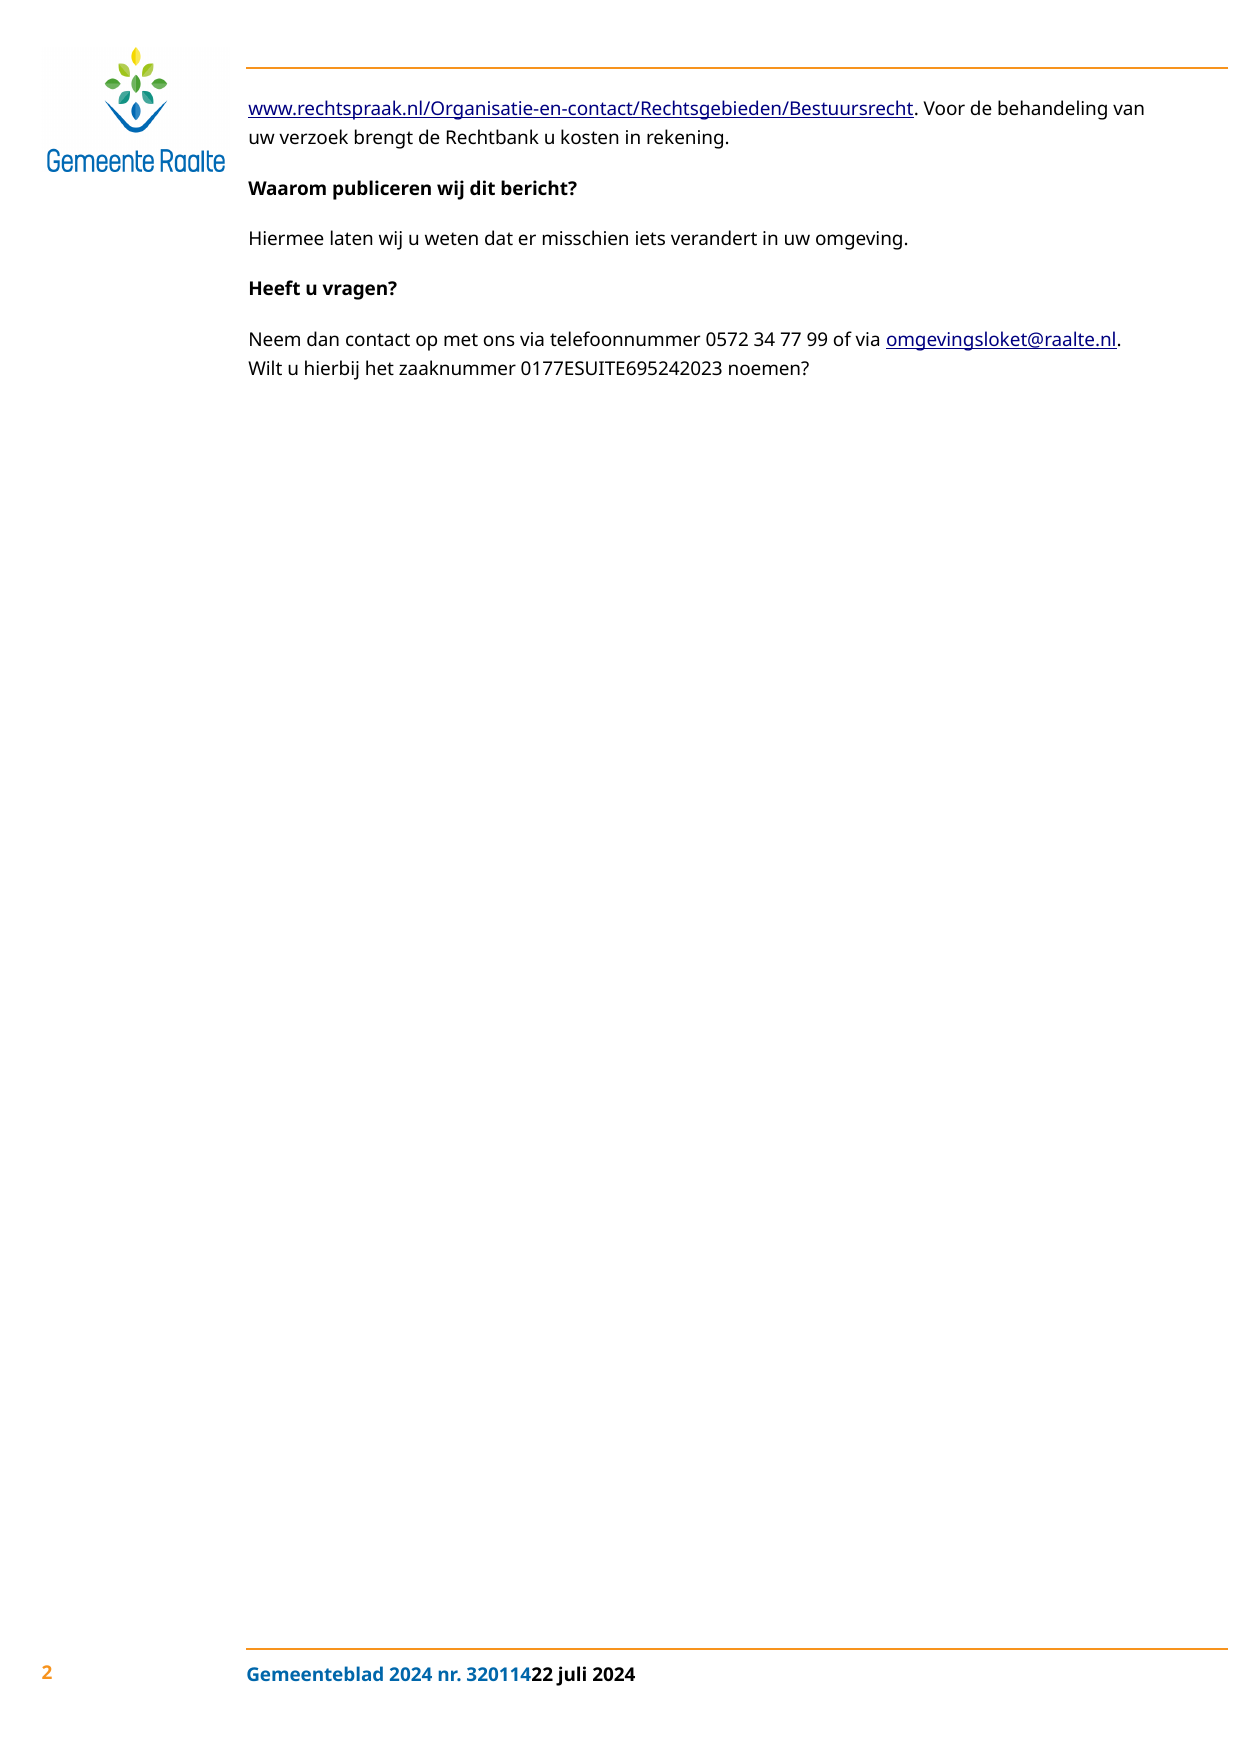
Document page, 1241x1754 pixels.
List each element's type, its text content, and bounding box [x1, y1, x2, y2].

text Hiermee laten wij u weten dat er misschien iets verandert in uw omgeving. [248, 225, 1152, 251]
text www.rechtspraak.nl/Organisatie-en-contact/Rechtsgebieden/Bestuursrecht. Voor de behandeling van uw verzoek brengt de Rechtbank u kosten in rekening. [248, 95, 1152, 150]
text Waarom publiceren wij dit bericht? [248, 175, 1152, 201]
text Heeft u vragen? [248, 276, 1152, 301]
text Neem dan contact op met ons via telefoonnummer 0572 34 77 99 of via omgevingsloket@raalte.nl. Wilt u hierbij het zaaknummer 0177ESUITE695242023 noemen? [248, 326, 1152, 381]
picture [41, 47, 231, 172]
